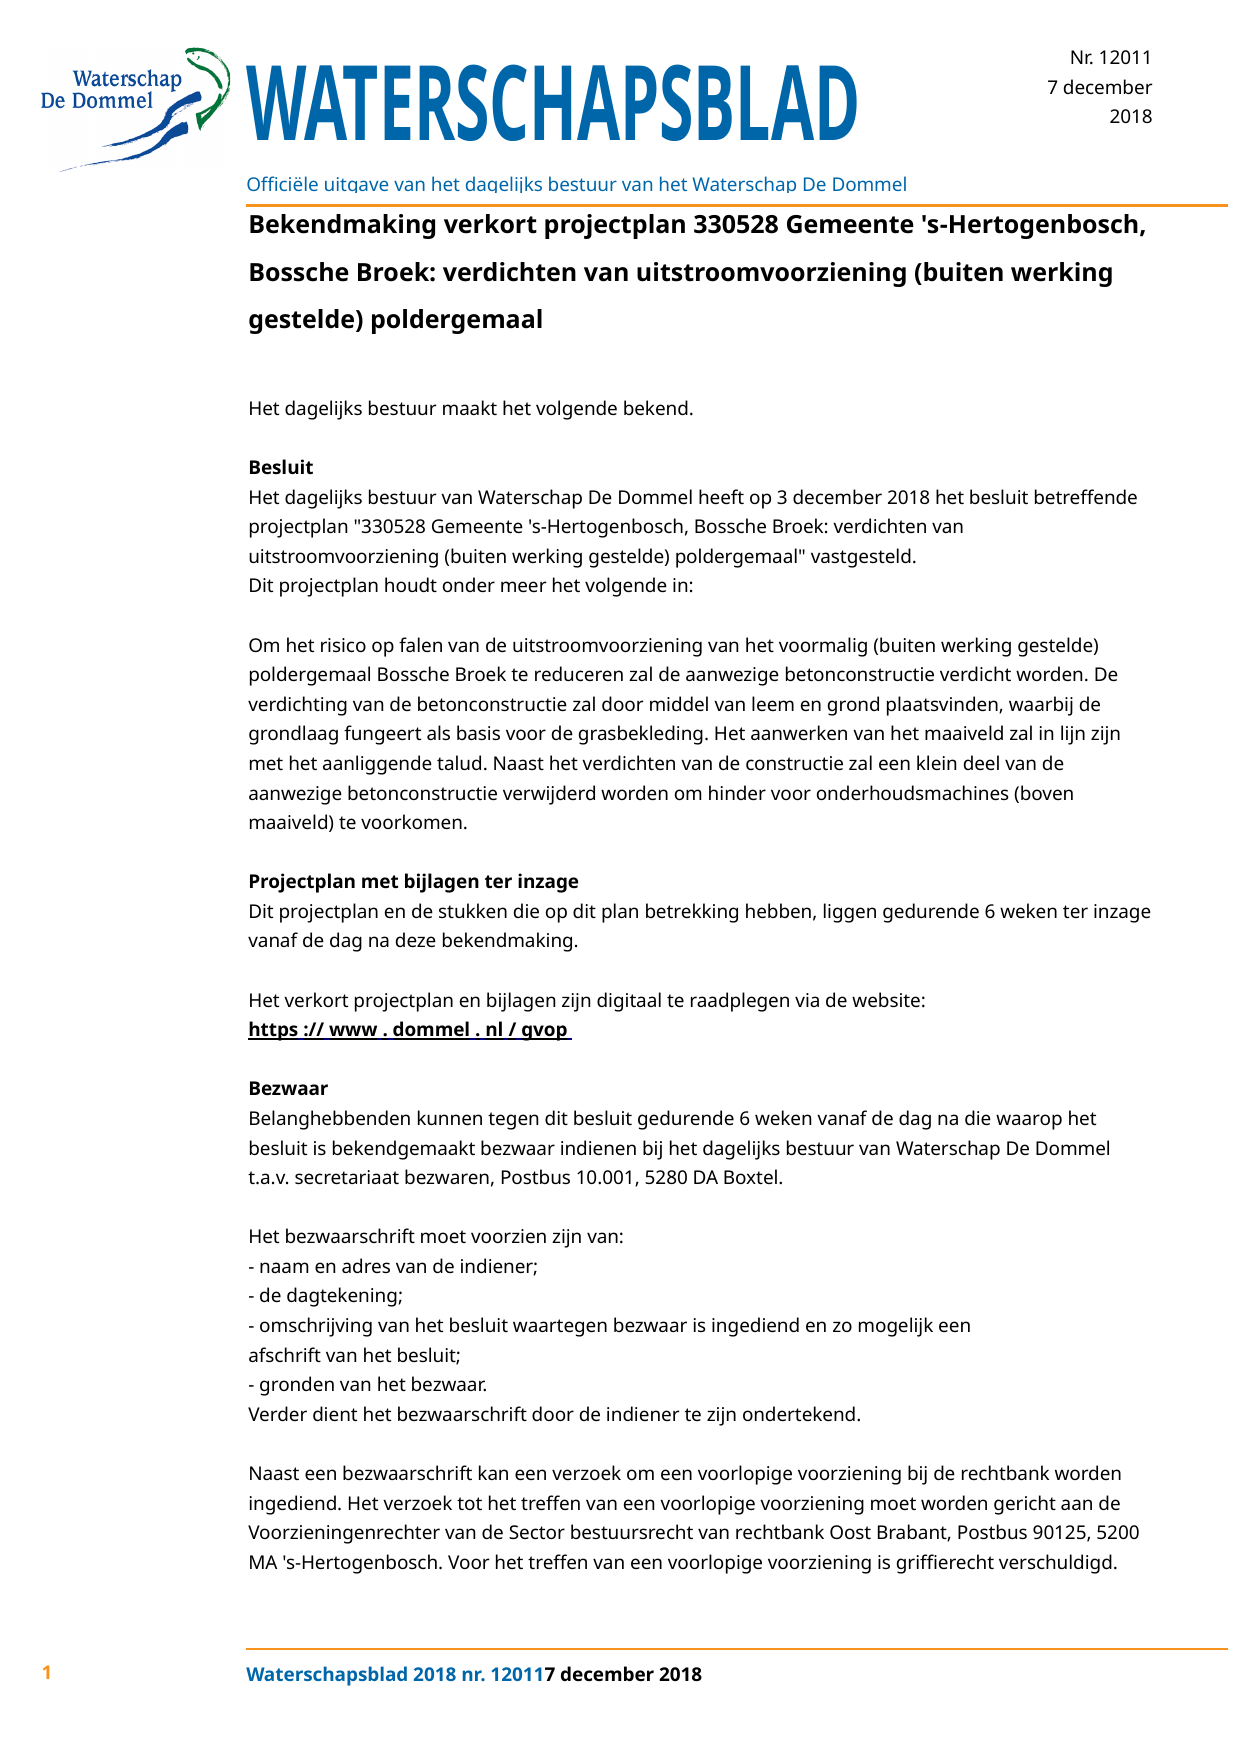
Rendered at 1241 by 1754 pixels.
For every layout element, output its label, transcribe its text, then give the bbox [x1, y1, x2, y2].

text Bekendmaking verkort projectplan 330528 Gemeente 's‑Hertogenbosch, Bossche Broek: verdichten van uitstroomvoorziening (buiten werking gestelde) poldergemaal [248, 207, 1152, 336]
picture [41, 47, 231, 172]
table_header Het dagelijks bestuur maakt het volgende bekend. Besluit Het dagelijks bestuur van Waterschap De Dommel heeft op 3 december 2018 het besluit betreffende projectplan "330528 Gemeente 's‑Hertogenbosch, Bossche Broek: verdichten van uitstroomvoorziening (buiten werking gestelde) poldergemaal" vastgesteld. Dit projectplan houdt onder meer het volgende in: Om het risico op falen van de uitstroomvoorziening van het voormalig (buiten werking gestelde) poldergemaal Bossche Broek te reduceren zal de aanwezige betonconstructie verdicht worden. De verdichting van de betonconstructie zal door middel van leem en grond plaatsvinden, waarbij de grondlaag fungeert als basis voor de grasbekleding. Het aanwerken van het maaiveld zal in lijn zijn met het aanliggende talud. Naast het verdichten van de constructie zal een klein deel van de aanwezige betonconstructie verwijderd worden om hinder voor onderhoudsmachines (boven maaiveld) te voorkomen. Projectplan met bijlagen ter inzage Dit projectplan en de stukken die op dit plan betrekking hebben, liggen gedurende 6 weken ter inzage vanaf de dag na deze bekendmaking. Het verkort projectplan en bijlagen zijn digitaal te raadplegen via de website: https :// www . dommel . nl / gvop Bezwaar Belanghebbenden kunnen tegen dit besluit gedurende 6 weken vanaf de dag na die waarop het besluit is bekendgemaakt bezwaar indienen bij het dagelijks bestuur van Waterschap De Dommel t.a.v. secretariaat bezwaren, Postbus 10.001, 5280 DA Boxtel. Het bezwaarschrift moet voorzien zijn van: ‑ naam en adres van de indiener; ‑ de dagtekening; ‑ omschrijving van het besluit waartegen bezwaar is ingediend en zo mogelijk een afschrift van het besluit; ‑ gronden van het bezwaar. Verder dient het bezwaarschrift door de indiener te zijn ondertekend. Naast een bezwaarschrift kan een verzoek om een voorlopige voorziening bij de rechtbank worden ingediend. Het verzoek tot het treffen van een voorlopige voorziening moet worden gericht aan de Voorzieningenrechter van de Sector bestuursrecht van rechtbank Oost Brabant, Postbus 90125, 5200 MA 's‑Hertogenbosch. Voor het treffen van een voorlopige voorziening is griffierecht verschuldigd. [248, 395, 1152, 1604]
